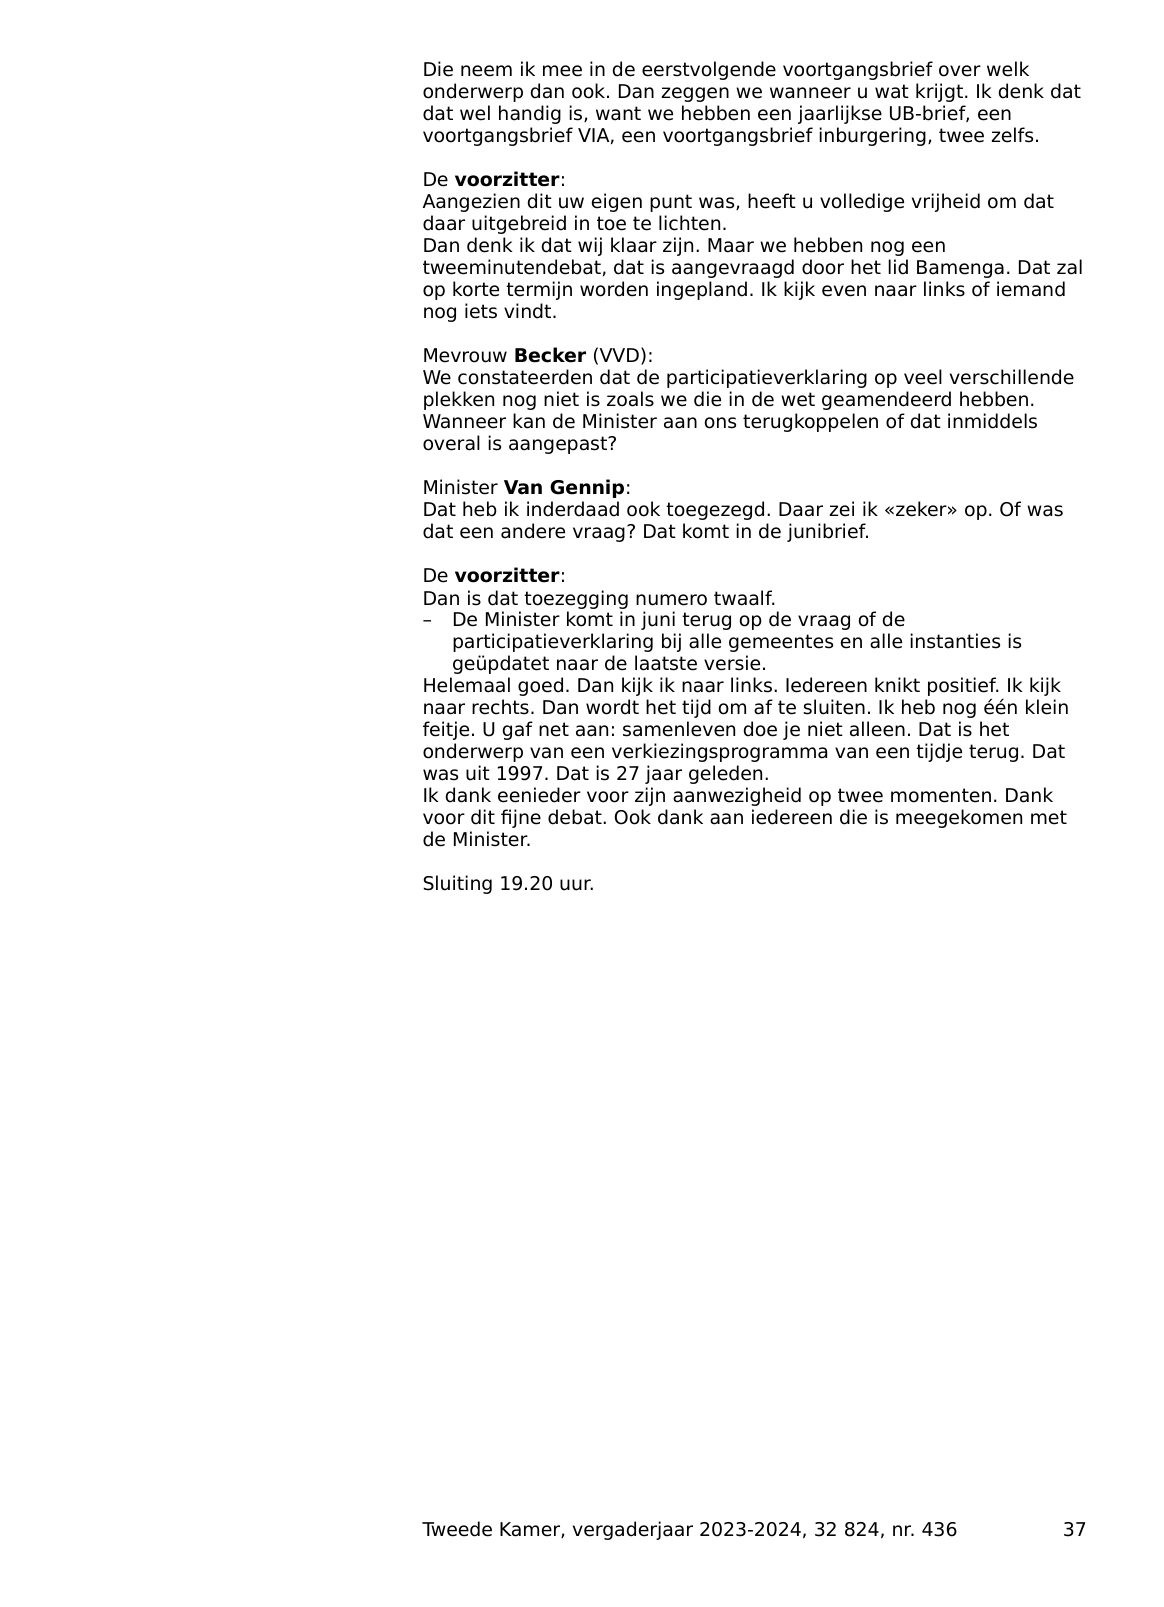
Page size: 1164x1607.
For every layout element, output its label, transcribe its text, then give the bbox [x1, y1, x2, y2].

text Minister Van Gennip: [422, 477, 1087, 499]
text Aangezien dit uw eigen punt was, heeft u volledige vrijheid om dat daar uitgebreid in toe te lichten. [422, 191, 1087, 235]
text De voorzitter: [422, 565, 1087, 587]
text Helemaal goed. Dan kijk ik naar links. Iedereen knikt positief. Ik kijk naar rechts. Dan wordt het tijd om af te sluiten. Ik heb nog één klein feitje. U gaf net aan: samenleven doe je niet alleen. Dat is het onderwerp van een verkiezingsprogramma van een tijdje terug. Dat was uit 1997. Dat is 27 jaar geleden. [422, 675, 1087, 785]
text Ik dank eenieder voor zijn aanwezigheid op twee momenten. Dank voor dit fijne debat. Ook dank aan iedereen die is meegekomen met de Minister. [422, 785, 1087, 851]
text De voorzitter: [422, 169, 1087, 191]
text Die neem ik mee in de eerstvolgende voortgangsbrief over welk onderwerp dan ook. Dan zeggen we wanneer u wat krijgt. Ik denk dat dat wel handig is, want we hebben een jaarlijkse UB-brief, een voortgangsbrief VIA, een voortgangsbrief inburgering, twee zelfs. [422, 59, 1087, 147]
text – De Minister komt in juni terug op de vraag of de participatieverklaring bij alle gemeentes en alle instanties is geüpdatet naar de laatste versie. [422, 609, 1087, 675]
text Dan denk ik dat wij klaar zijn. Maar we hebben nog een tweeminutendebat, dat is aangevraagd door het lid Bamenga. Dat zal op korte termijn worden ingepland. Ik kijk even naar links of iemand nog iets vindt. [422, 235, 1087, 323]
text Mevrouw Becker (VVD): [422, 345, 1087, 367]
text We constateerden dat de participatieverklaring op veel verschillende plekken nog niet is zoals we die in de wet geamendeerd hebben. Wanneer kan de Minister aan ons terugkoppelen of dat inmiddels overal is aangepast? [422, 367, 1087, 455]
text Dat heb ik inderdaad ook toegezegd. Daar zei ik «zeker» op. Of was dat een andere vraag? Dat komt in de junibrief. [422, 499, 1087, 543]
text Sluiting 19.20 uur. [422, 873, 1087, 895]
text Dan is dat toezegging numero twaalf. [422, 587, 1087, 609]
